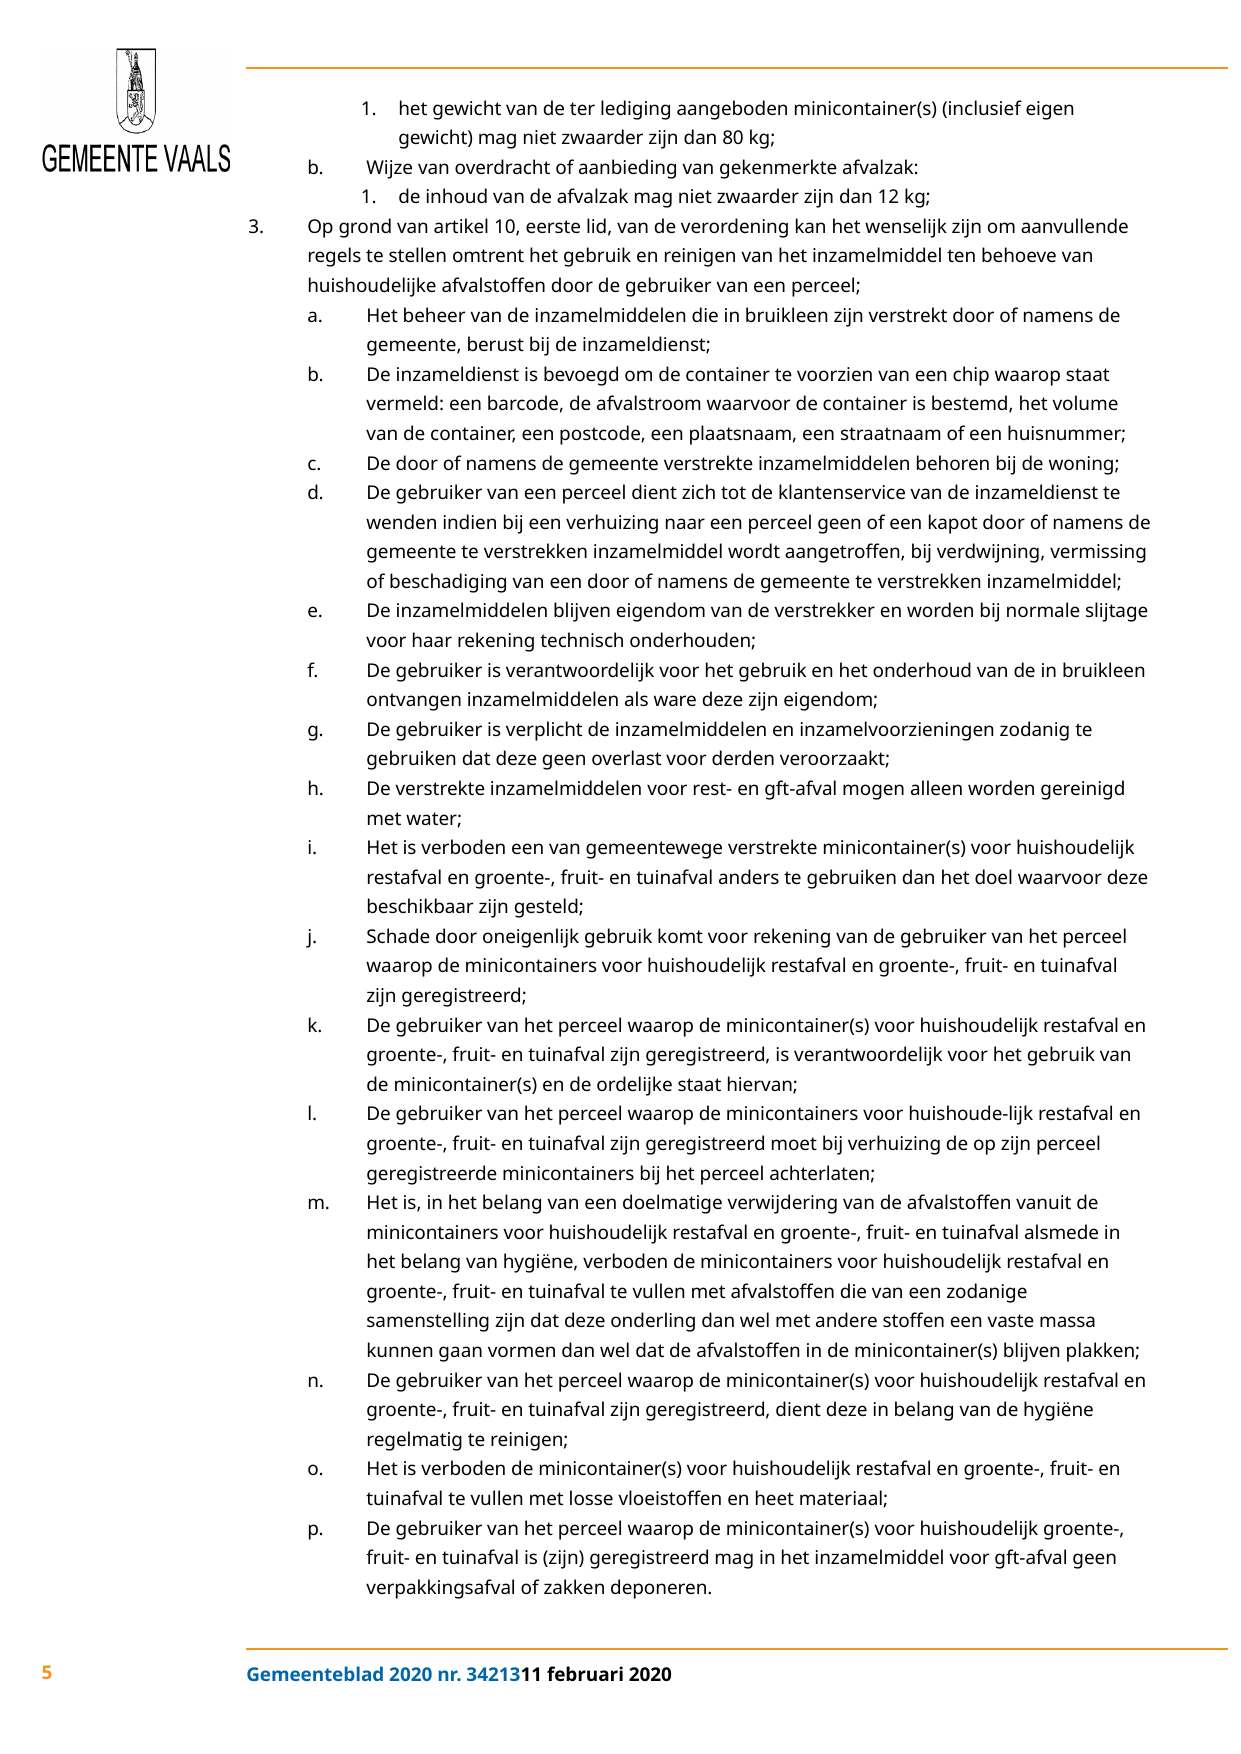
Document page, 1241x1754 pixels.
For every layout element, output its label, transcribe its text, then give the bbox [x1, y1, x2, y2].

list Schade door oneigenlijk gebruik komt voor rekening van de gebruiker van het perceel waarop de minicontainers voor huishoudelijk restafval en groente-, fruit- en tuinafval zijn geregistreerd; [307, 923, 1152, 1008]
list Wijze van overdracht of aanbieding van gekenmerkte afvalzak: [307, 154, 1152, 180]
list Het is verboden een van gemeentewege verstrekte minicontainer(s) voor huishoudelijk restafval en groente-, fruit- en tuinafval anders te gebruiken dan het doel waarvoor deze beschikbaar zijn gesteld; [307, 834, 1152, 919]
list Het is, in het belang van een doelmatige verwijdering van de afvalstoffen vanuit de minicontainers voor huishoudelijk restafval en groente-, fruit- en tuinafval alsmede in het belang van hygiëne, verboden de minicontainers voor huishoudelijk restafval en groente-, fruit- en tuinafval te vullen met afvalstoffen die van een zodanige samenstelling zijn dat deze onderling dan wel met andere stoffen een vaste massa kunnen gaan vormen dan wel dat de afvalstoffen in de minicontainer(s) blijven plakken; [307, 1189, 1152, 1363]
list De gebruiker van een perceel dient zich tot de klantenservice van de inzameldienst te wenden indien bij een verhuizing naar een perceel geen of een kapot door of namens de gemeente te verstrekken inzamelmiddel wordt aangetroffen, bij verdwijning, vermissing of beschadiging van een door of namens de gemeente te verstrekken inzamelmiddel; [307, 479, 1152, 594]
list De gebruiker is verplicht de inzamelmiddelen en inzamelvoorzieningen zodanig te gebruiken dat deze geen overlast voor derden veroorzaakt; [307, 716, 1152, 771]
list De gebruiker van het perceel waarop de minicontainer(s) voor huishoudelijk restafval en groente-, fruit- en tuinafval zijn geregistreerd, dient deze in belang van de hygiëne regelmatig te reinigen; [307, 1367, 1152, 1452]
list de inhoud van de afvalzak mag niet zwaarder zijn dan 12 kg; [361, 183, 1152, 209]
list De door of namens de gemeente verstrekte inzamelmiddelen behoren bij de woning; [307, 450, 1152, 476]
list het gewicht van de ter lediging aangeboden minicontainer(s) (inclusief eigen gewicht) mag niet zwaarder zijn dan 80 kg; [361, 95, 1152, 150]
list De inzameldienst is bevoegd om de container te voorzien van een chip waarop staat vermeld: een barcode, de afvalstroom waarvoor de container is bestemd, het volume van de container, een postcode, een plaatsnaam, een straatnaam of een huisnummer; [307, 361, 1152, 446]
picture [41, 47, 231, 172]
list De inzamelmiddelen blijven eigendom van de verstrekker en worden bij normale slijtage voor haar rekening technisch onderhouden; [307, 598, 1152, 653]
list De gebruiker is verantwoordelijk voor het gebruik en het onderhoud van de in bruikleen ontvangen inzamelmiddelen als ware deze zijn eigendom; [307, 657, 1152, 712]
list De gebruiker van het perceel waarop de minicontainer(s) voor huishoudelijk restafval en groente-, fruit- en tuinafval zijn geregistreerd, is verantwoordelijk voor het gebruik van de minicontainer(s) en de ordelijke staat hiervan; [307, 1012, 1152, 1097]
list Het is verboden de minicontainer(s) voor huishoudelijk restafval en groente-, fruit- en tuinafval te vullen met losse vloeistoffen en heet materiaal; [307, 1456, 1152, 1511]
list Het beheer van de inzamelmiddelen die in bruikleen zijn verstrekt door of namens de gemeente, berust bij de inzameldienst; [307, 302, 1152, 357]
list Op grond van artikel 10, eerste lid, van de verordening kan het wenselijk zijn om aanvullende regels te stellen omtrent het gebruik en reinigen van het inzamelmiddel ten behoeve van huishoudelijke afvalstoffen door de gebruiker van een perceel; [248, 213, 1152, 298]
list De verstrekte inzamelmiddelen voor rest- en gft-afval mogen alleen worden gereinigd met water; [307, 775, 1152, 831]
list De gebruiker van het perceel waarop de minicontainers voor huishoude-lijk restafval en groente-, fruit- en tuinafval zijn geregistreerd moet bij verhuizing de op zijn perceel geregistreerde minicontainers bij het perceel achterlaten; [307, 1101, 1152, 1186]
list De gebruiker van het perceel waarop de minicontainer(s) voor huishoudelijk groente-, fruit- en tuinafval is (zijn) geregistreerd mag in het inzamelmiddel voor gft-afval geen verpakkingsafval of zakken deponeren. [307, 1515, 1152, 1600]
